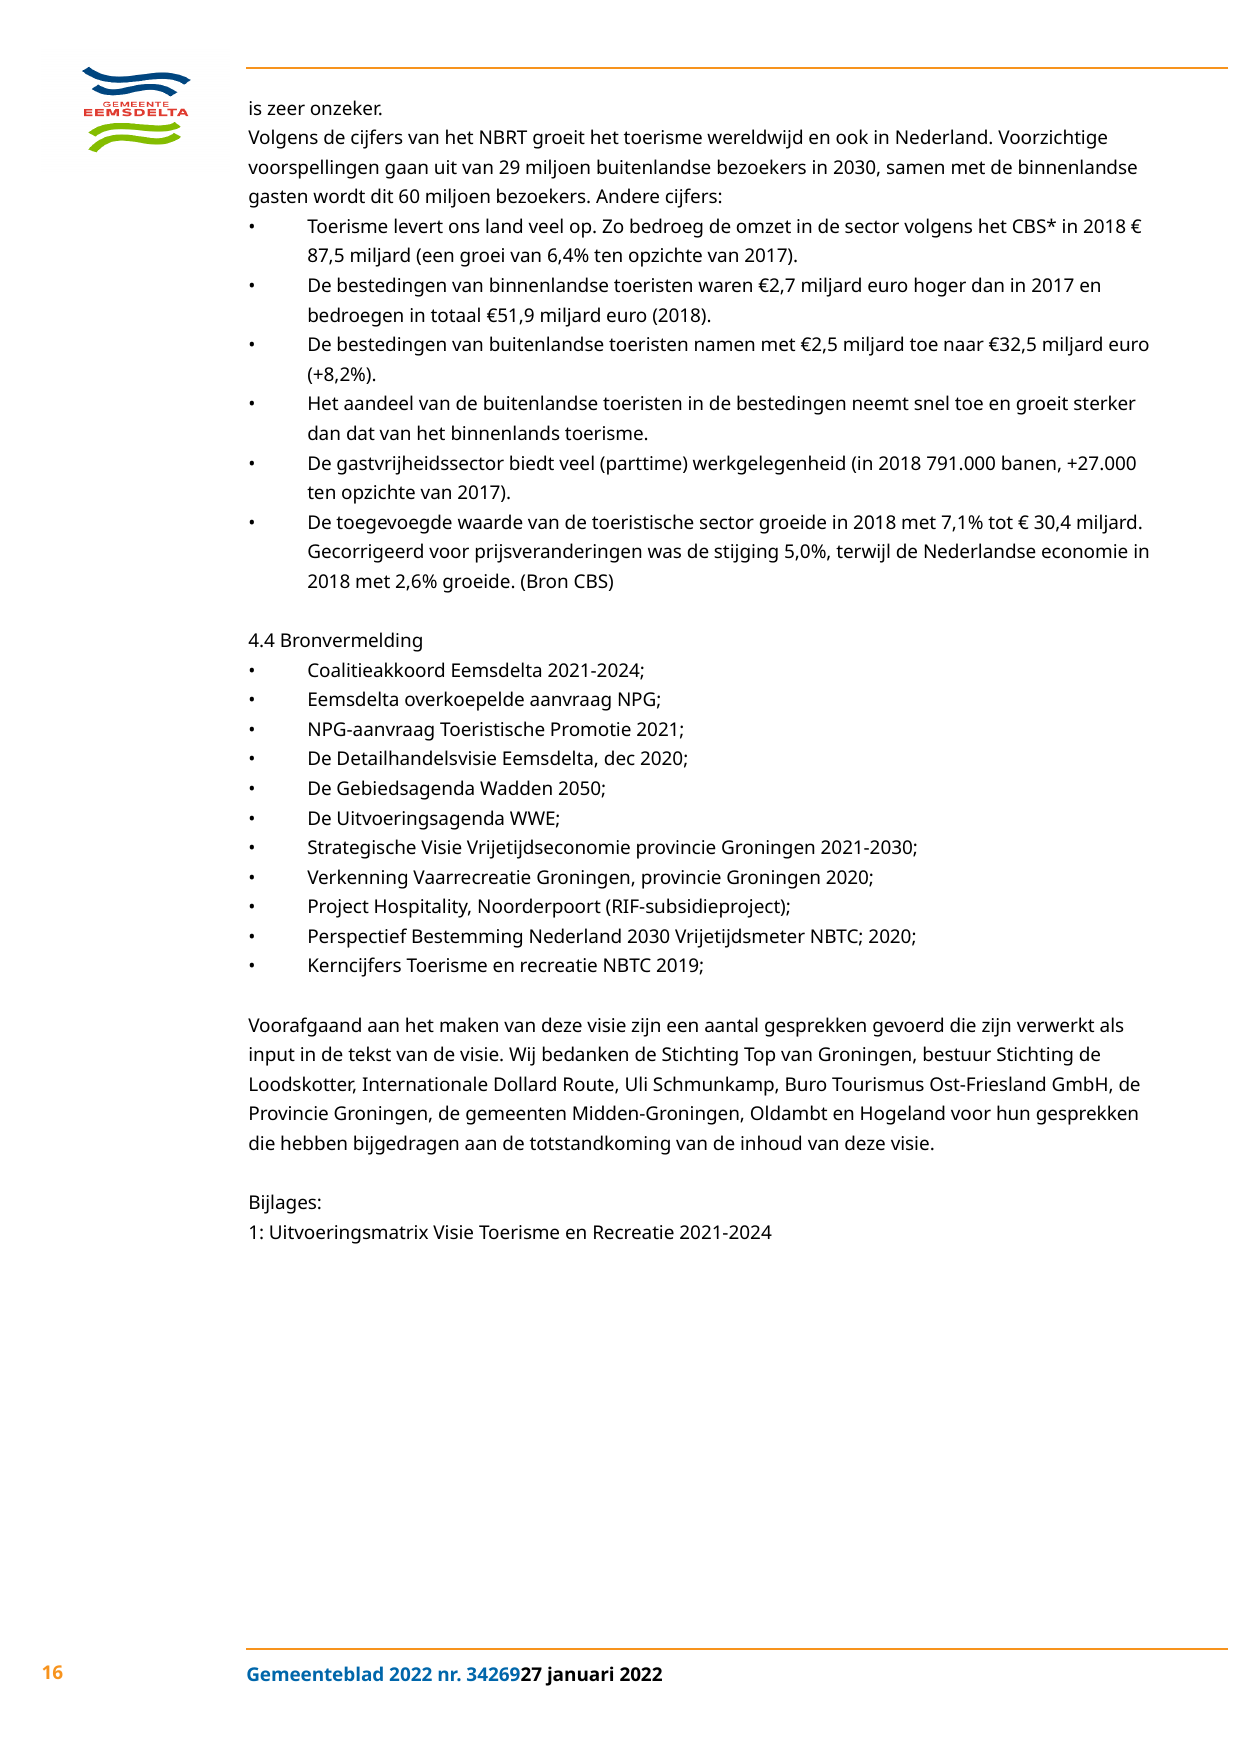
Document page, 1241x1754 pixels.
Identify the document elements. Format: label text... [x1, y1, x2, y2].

list Perspectief Bestemming Nederland 2030 Vrijetijdsmeter NBTC; 2020; [248, 923, 1152, 949]
list De Uitvoeringsagenda WWE; [248, 805, 1152, 831]
list Het aandeel van de buitenlandse toeristen in de bestedingen neemt snel toe en groeit sterker dan dat van het binnenlands toerisme. [248, 391, 1152, 446]
list Strategische Visie Vrijetijdseconomie provincie Groningen 2021-2030; [248, 834, 1152, 860]
text 4.4 Bronvermelding [248, 627, 1152, 653]
list De gastvrijheidssector biedt veel (parttime) werkgelegenheid (in 2018 791.000 banen, +27.000 ten opzichte van 2017). [248, 450, 1152, 505]
list Project Hospitality, Noorderpoort (RIF-subsidieproject); [248, 893, 1152, 919]
list Coalitieakkoord Eemsdelta 2021-2024; [248, 657, 1152, 683]
list De bestedingen van binnenlandse toeristen waren €2,7 miljard euro hoger dan in 2017 en bedroegen in totaal €51,9 miljard euro (2018). [248, 272, 1152, 328]
text 1: Uitvoeringsmatrix Visie Toerisme en Recreatie 2021-2024 [248, 1219, 1152, 1245]
text Bijlages: [248, 1189, 1152, 1215]
list NPG-aanvraag Toeristische Promotie 2021; [248, 716, 1152, 742]
text is zeer onzeker. [248, 95, 1152, 121]
list Verkenning Vaarrecreatie Groningen, provincie Groningen 2020; [248, 864, 1152, 890]
list Kerncijfers Toerisme en recreatie NBTC 2019; [248, 953, 1152, 978]
list De Gebiedsagenda Wadden 2050; [248, 775, 1152, 801]
list Toerisme levert ons land veel op. Zo bedroeg de omzet in de sector volgens het CBS* in 2018 € 87,5 miljard (een groei van 6,4% ten opzichte van 2017). [248, 213, 1152, 268]
list Eemsdelta overkoepelde aanvraag NPG; [248, 686, 1152, 712]
list De bestedingen van buitenlandse toeristen namen met €2,5 miljard toe naar €32,5 miljard euro (+8,2%). [248, 331, 1152, 387]
picture [41, 47, 231, 172]
list De Detailhandelsvisie Eemsdelta, dec 2020; [248, 746, 1152, 771]
list De toegevoegde waarde van de toeristische sector groeide in 2018 met 7,1% tot € 30,4 miljard. Gecorrigeerd voor prijsveranderingen was de stijging 5,0%, terwijl de Nederlandse economie in 2018 met 2,6% groeide. (Bron CBS) [248, 509, 1152, 594]
text Voorafgaand aan het maken van deze visie zijn een aantal gesprekken gevoerd die zijn verwerkt als input in de tekst van de visie. Wij bedanken de Stichting Top van Groningen, bestuur Stichting de Loodskotter, Internationale Dollard Route, Uli Schmunkamp, Buro Tourismus Ost-Friesland GmbH, de Provincie Groningen, de gemeenten Midden-Groningen, Oldambt en Hogeland voor hun gesprekken die hebben bijgedragen aan de totstandkoming van de inhoud van deze visie. [248, 1012, 1152, 1156]
text Volgens de cijfers van het NBRT groeit het toerisme wereldwijd en ook in Nederland. Voorzichtige voorspellingen gaan uit van 29 miljoen buitenlandse bezoekers in 2030, samen met de binnenlandse gasten wordt dit 60 miljoen bezoekers. Andere cijfers: [248, 124, 1152, 209]
